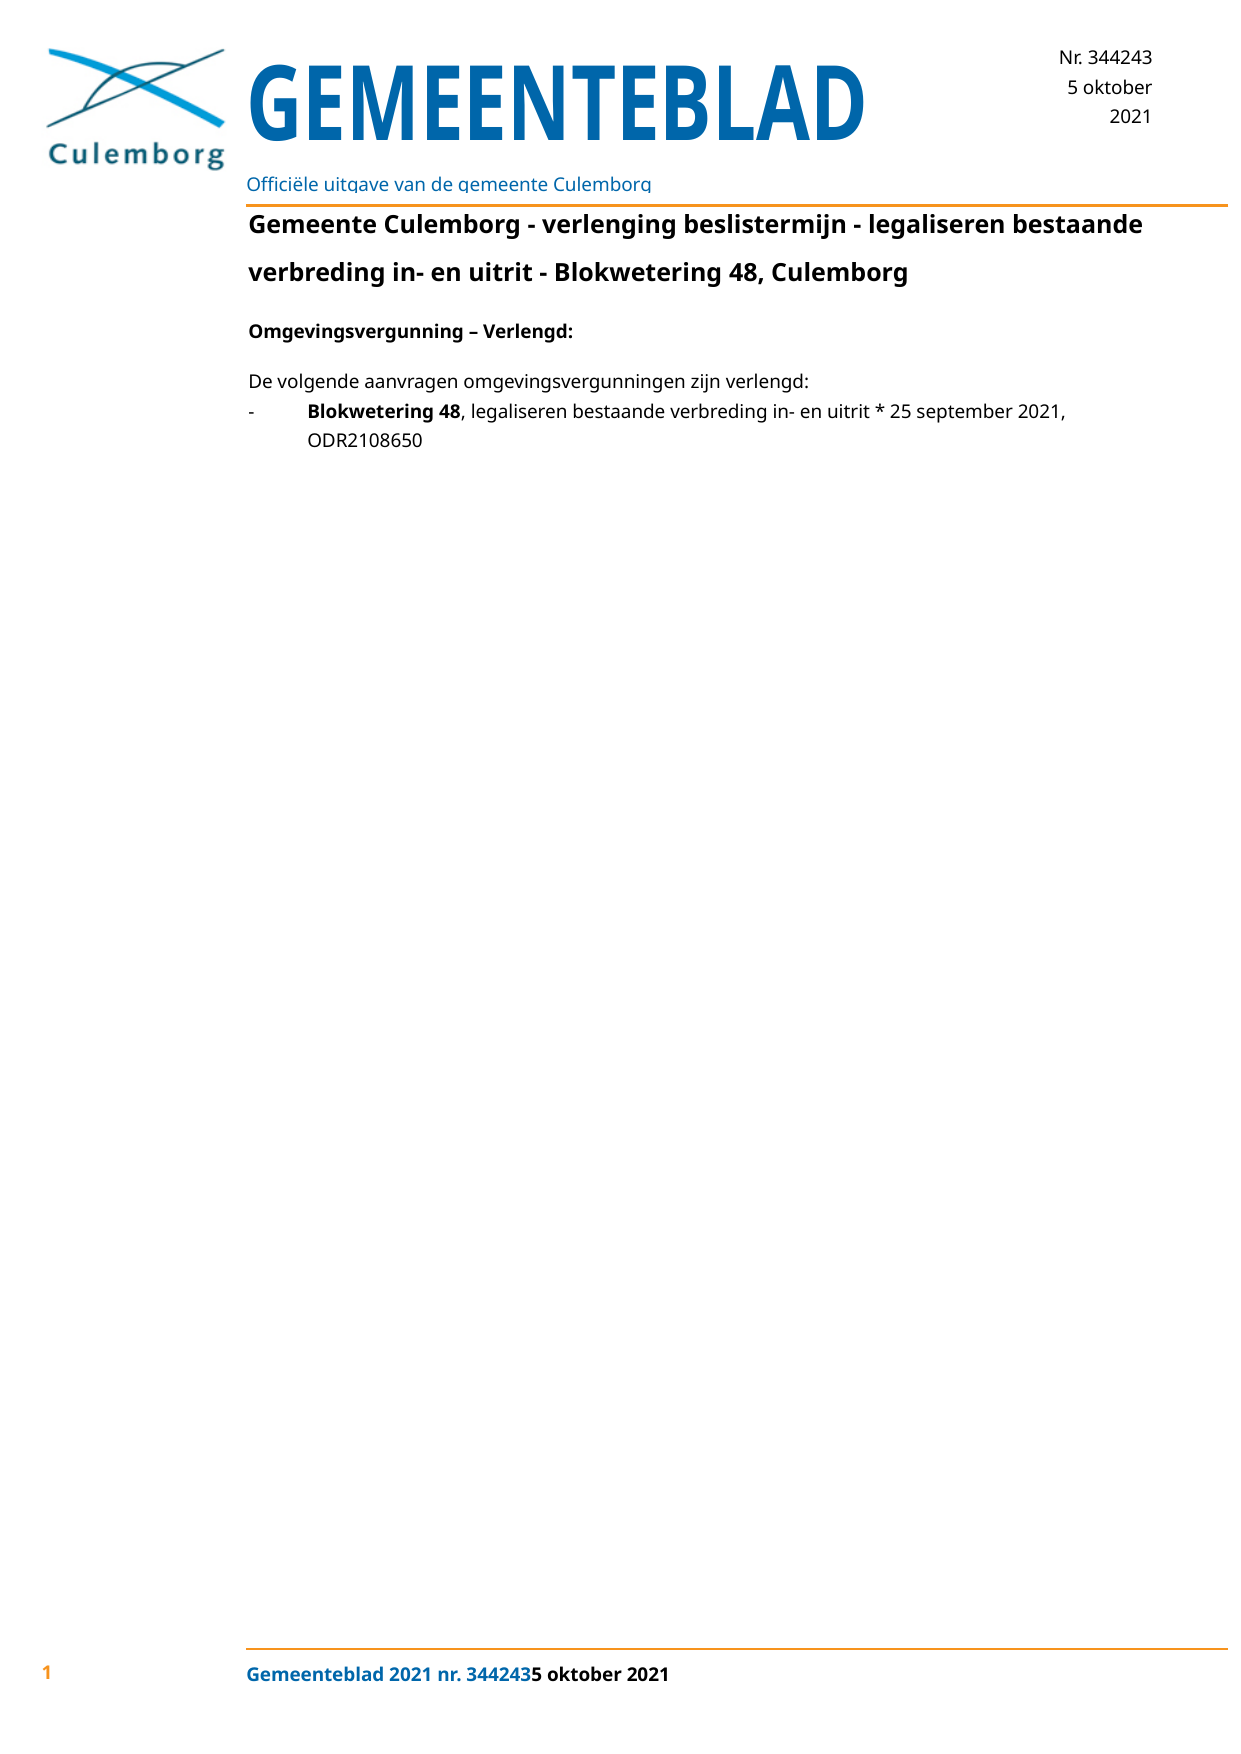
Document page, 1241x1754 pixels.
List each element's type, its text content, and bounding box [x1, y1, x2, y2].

text De volgende aanvragen omgevingsvergunningen zijn verlengd: [248, 368, 1152, 394]
picture [41, 47, 231, 172]
list Blokwetering 48, legaliseren bestaande verbreding in- en uitrit * 25 september 2021, ODR2108650 [248, 398, 1152, 453]
text Omgevingsvergunning – Verlengd: [248, 318, 1152, 344]
text Gemeente Culemborg - verlenging beslistermijn - legaliseren bestaande verbreding in- en uitrit - Blokwetering 48, Culemborg [248, 207, 1152, 288]
